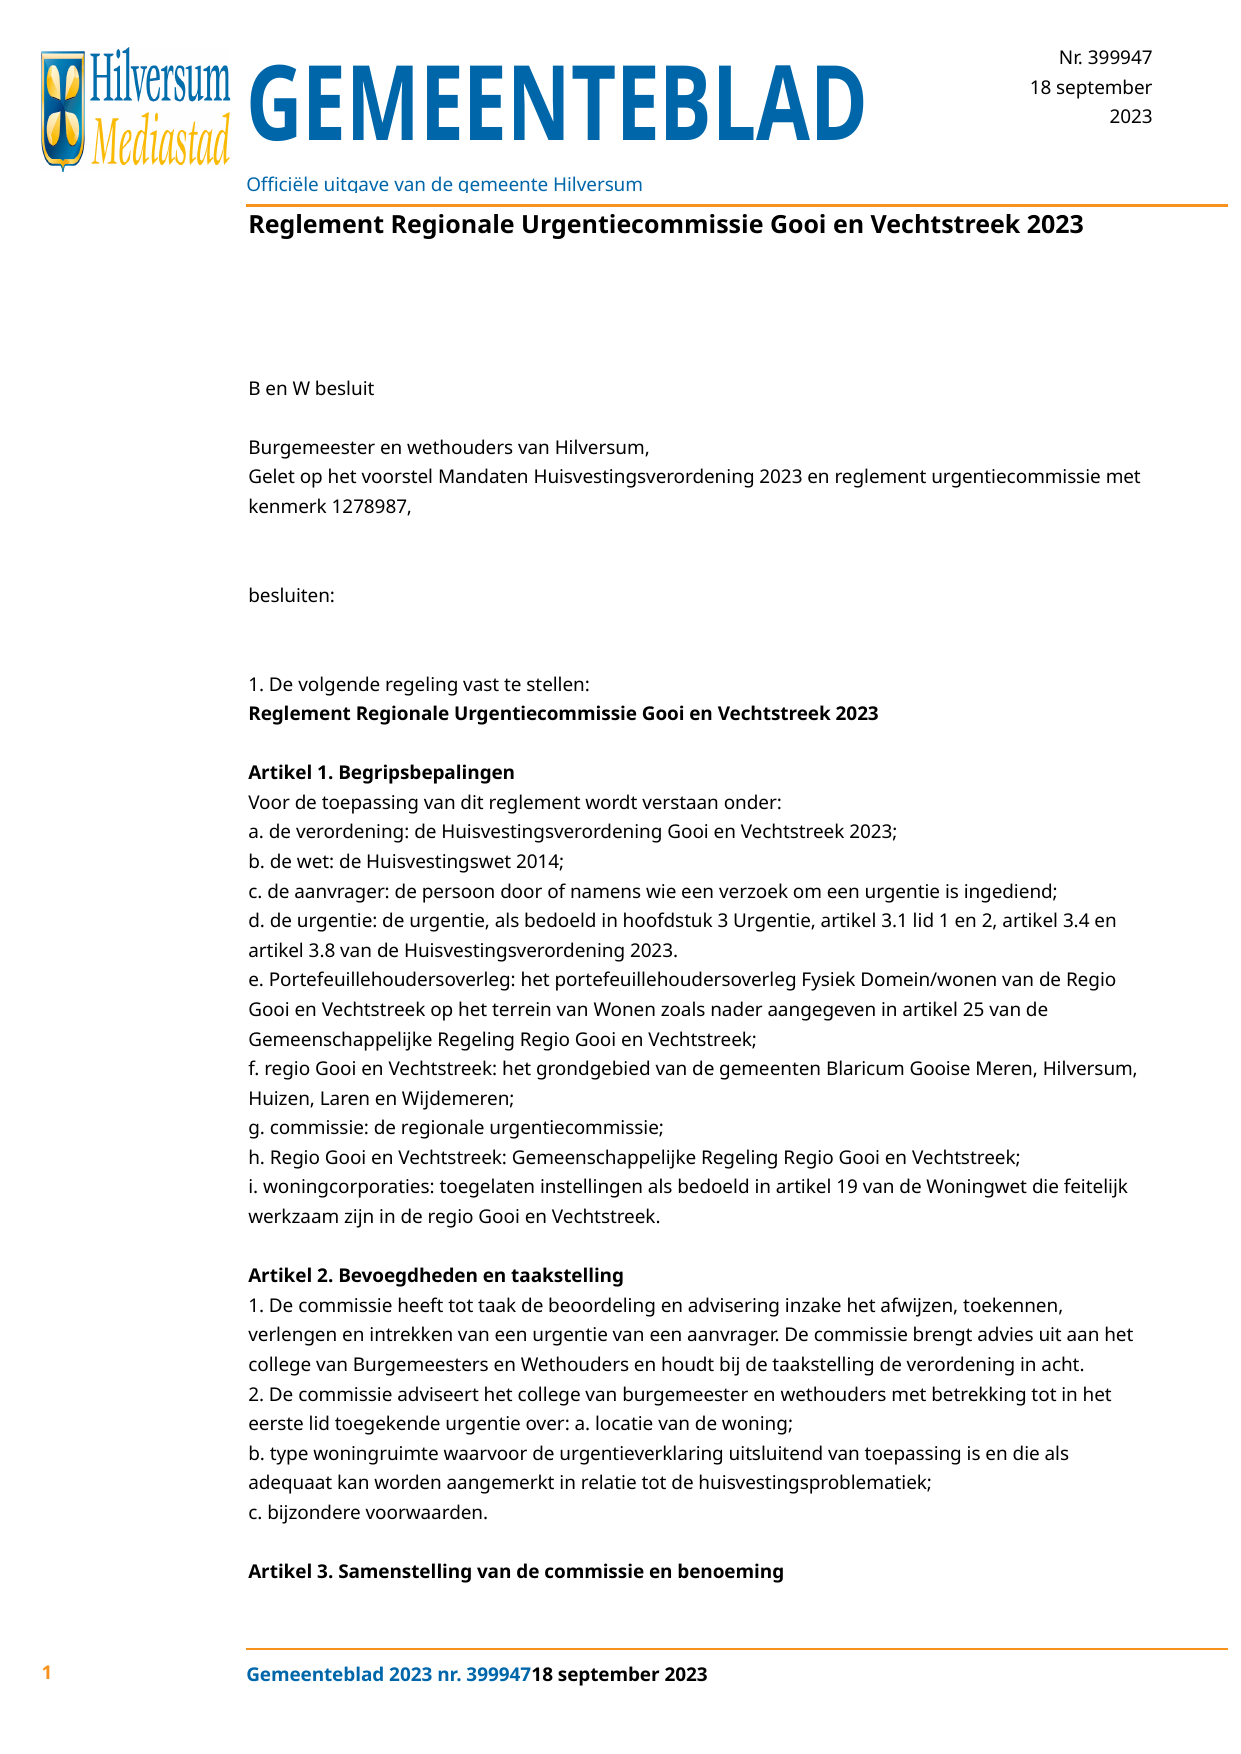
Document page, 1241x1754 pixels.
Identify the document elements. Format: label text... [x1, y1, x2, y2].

text f. regio Gooi en Vechtstreek: het grondgebied van de gemeenten Blaricum Gooise Meren, Hilversum, [248, 1055, 1152, 1081]
text 2. De commissie adviseert het college van burgemeester en wethouders met betrekking tot in het eerste lid toegekende urgentie over: a. locatie van de woning; [248, 1381, 1152, 1436]
text Gelet op het voorstel Mandaten Huisvestingsverordening 2023 en reglement urgentiecommissie met kenmerk 1278987, [248, 464, 1152, 519]
text i. woningcorporaties: toegelaten instellingen als bedoeld in artikel 19 van de Woningwet die feitelijk werkzaam zijn in de regio Gooi en Vechtstreek. [248, 1174, 1152, 1229]
text Voor de toepassing van dit reglement wordt verstaan onder: [248, 789, 1152, 815]
text Artikel 3. Samenstelling van de commissie en benoeming [248, 1558, 1152, 1584]
text Reglement Regionale Urgentiecommissie Gooi en Vechtstreek 2023 [248, 700, 1152, 726]
text Gemeenschappelijke Regeling Regio Gooi en Vechtstreek; [248, 1026, 1152, 1051]
text e. Portefeuillehoudersoverleg: het portefeuillehoudersoverleg Fysiek Domein/wonen van de Regio [248, 967, 1152, 992]
text 1. De commissie heeft tot taak de beoordeling en advisering inzake het afwijzen, toekennen, verlengen en intrekken van een urgentie van een aanvrager. De commissie brengt advies uit aan het college van Burgemeesters en Wethouders en houdt bij de taakstelling de verordening in acht. [248, 1292, 1152, 1377]
text 1. De volgende regeling vast te stellen: [248, 671, 1152, 696]
text Huizen, Laren en Wijdemeren; [248, 1085, 1152, 1111]
text g. commissie: de regionale urgentiecommissie; [248, 1114, 1152, 1140]
text Artikel 1. Begripsbepalingen [248, 759, 1152, 785]
text c. de aanvrager: de persoon door of namens wie een verzoek om een urgentie is ingediend; [248, 878, 1152, 903]
text b. type woningruimte waarvoor de urgentieverklaring uitsluitend van toepassing is en die als adequaat kan worden aangemerkt in relatie tot de huisvestingsproblematiek; [248, 1440, 1152, 1495]
text Artikel 2. Bevoegdheden en taakstelling [248, 1262, 1152, 1288]
text Reglement Regionale Urgentiecommissie Gooi en Vechtstreek 2023 [248, 207, 1152, 241]
text a. de verordening: de Huisvestingsverordening Gooi en Vechtstreek 2023; [248, 819, 1152, 844]
text B en W besluit [248, 375, 1152, 401]
text c. bijzondere voorwaarden. [248, 1499, 1152, 1525]
text Burgemeester en wethouders van Hilversum, [248, 434, 1152, 460]
picture [41, 47, 231, 172]
text d. de urgentie: de urgentie, als bedoeld in hoofdstuk 3 Urgentie, artikel 3.1 lid 1 en 2, artikel 3.4 en artikel 3.8 van de Huisvestingsverordening 2023. [248, 907, 1152, 963]
text Gooi en Vechtstreek op het terrein van Wonen zoals nader aangegeven in artikel 25 van de [248, 996, 1152, 1022]
text h. Regio Gooi en Vechtstreek: Gemeenschappelijke Regeling Regio Gooi en Vechtstreek; [248, 1144, 1152, 1170]
text besluiten: [248, 582, 1152, 608]
text b. de wet: de Huisvestingswet 2014; [248, 848, 1152, 874]
